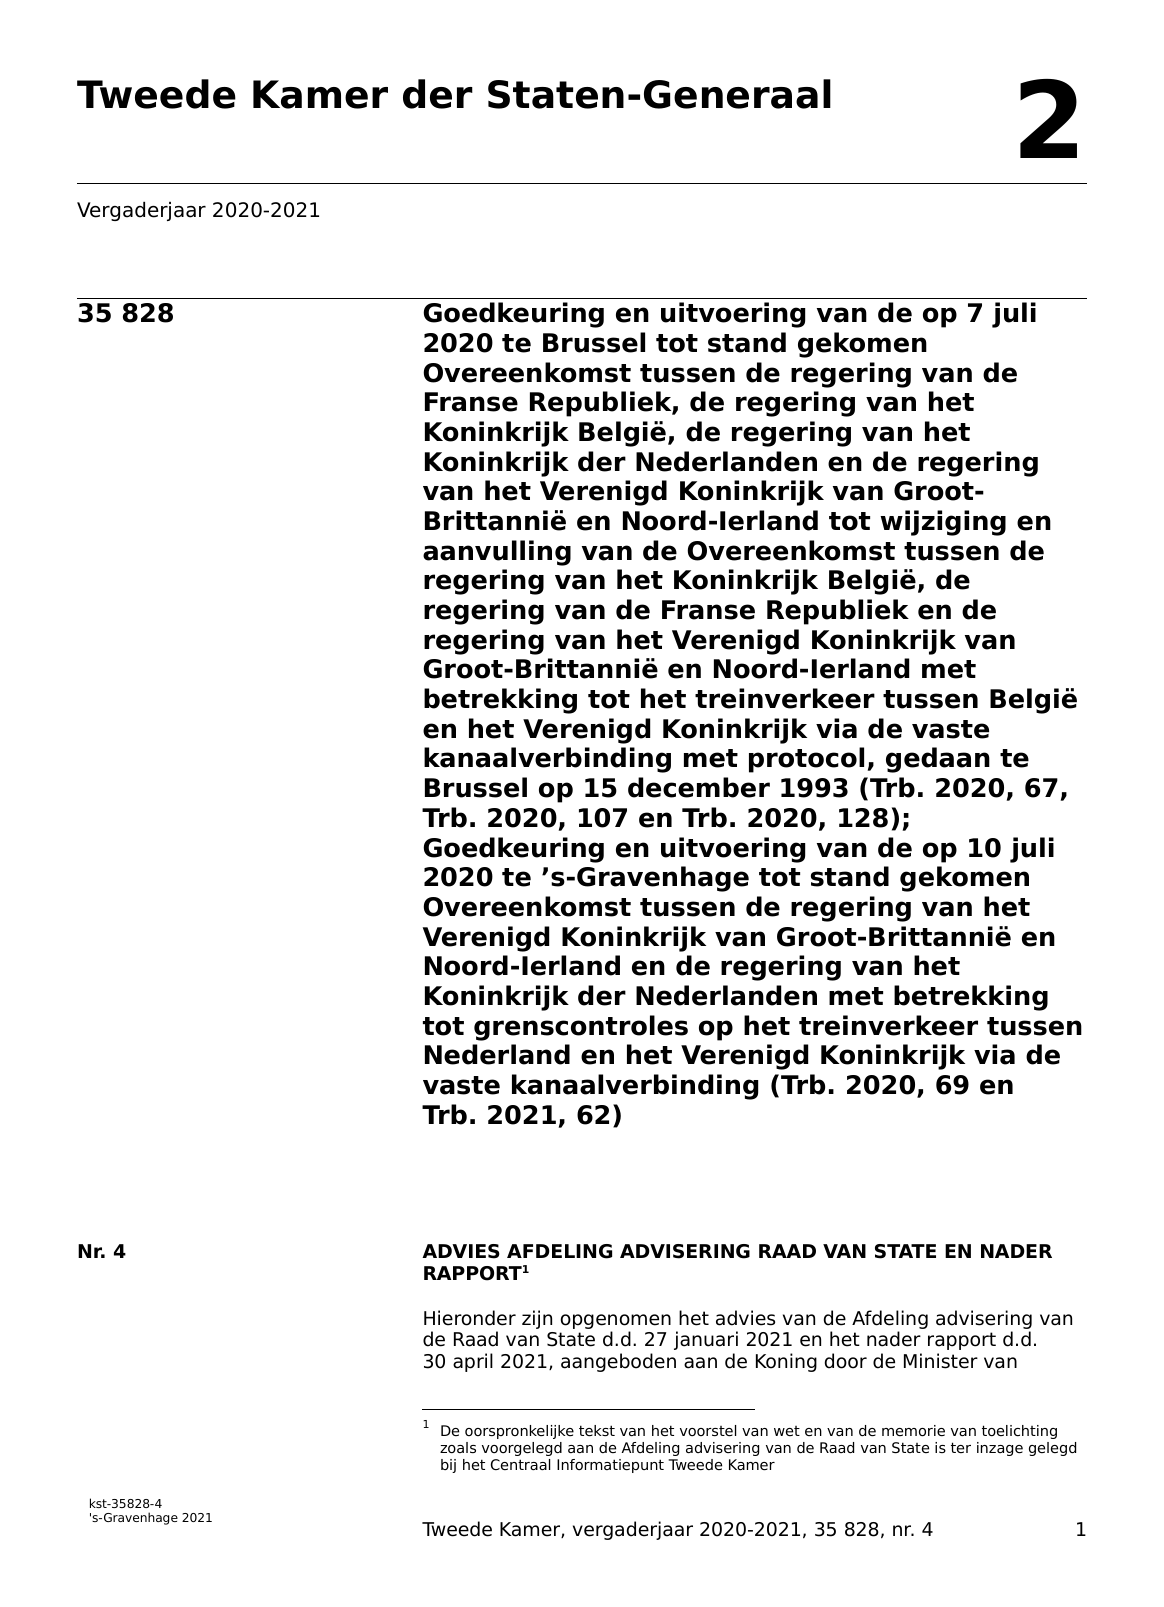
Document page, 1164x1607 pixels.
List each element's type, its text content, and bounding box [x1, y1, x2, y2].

table_header Tweede Kamer der Staten-Generaal [77, 59, 886, 183]
text Hieronder zijn opgenomen het advies van de Afdeling advisering van de Raad van State d.d. 27 januari 2021 en het nader rapport d.d. 30 april 2021, aangeboden aan de Koning door de Minister van [422, 1307, 1087, 1373]
table_cell Vergaderjaar 2020-2021 [77, 184, 1087, 298]
table_header 2 [886, 59, 1087, 183]
subtitle Nr. 4 ADVIES AFDELING ADVISERING RAAD VAN STATE EN NADER RAPPORT [77, 1241, 1087, 1285]
subtitle 35 828 Goedkeuring en uitvoering van de op 7 juli 2020 te Brussel tot stand gekomen Overeenkomst tussen de regering van de Franse Republiek, de regering van het Koninkrijk België, de regering van het Koninkrijk der Nederlanden en de regering van het Verenigd Koninkrijk van Groot-Brittannië en Noord-Ierland tot wijziging en aanvulling van de Overeenkomst tussen de regering van het Koninkrijk België, de regering van de Franse Republiek en de regering van het Verenigd Koninkrijk van Groot-Brittannië en Noord-Ierland met betrekking tot het treinverkeer tussen België en het Verenigd Koninkrijk via de vaste kanaalverbinding met protocol, gedaan te Brussel op 15 december 1993 (Trb. 2020, 67, Trb. 2020, 107 en Trb. 2020, 128); Goedkeuring en uitvoering van de op 10 juli 2020 te ’s-Gravenhage tot stand gekomen Overeenkomst tussen de regering van het Verenigd Koninkrijk van Groot-Brittannië en Noord-Ierland en de regering van het Koninkrijk der Nederlanden met betrekking tot grenscontroles op het treinverkeer tussen Nederland en het Verenigd Koninkrijk via de vaste kanaalverbinding (Trb. 2020, 69 en Trb. 2021, 62) [77, 299, 1087, 1130]
text kst-35828-4 [88, 1497, 323, 1511]
text De oorspronkelijke tekst van het voorstel van wet en van de memorie van toelichting zoals voorgelegd aan de Afdeling advisering van de Raad van State is ter inzage gelegd bij het Centraal Informatiepunt Tweede Kamer [422, 1418, 1087, 1474]
text 's-Gravenhage 2021 [88, 1511, 323, 1525]
